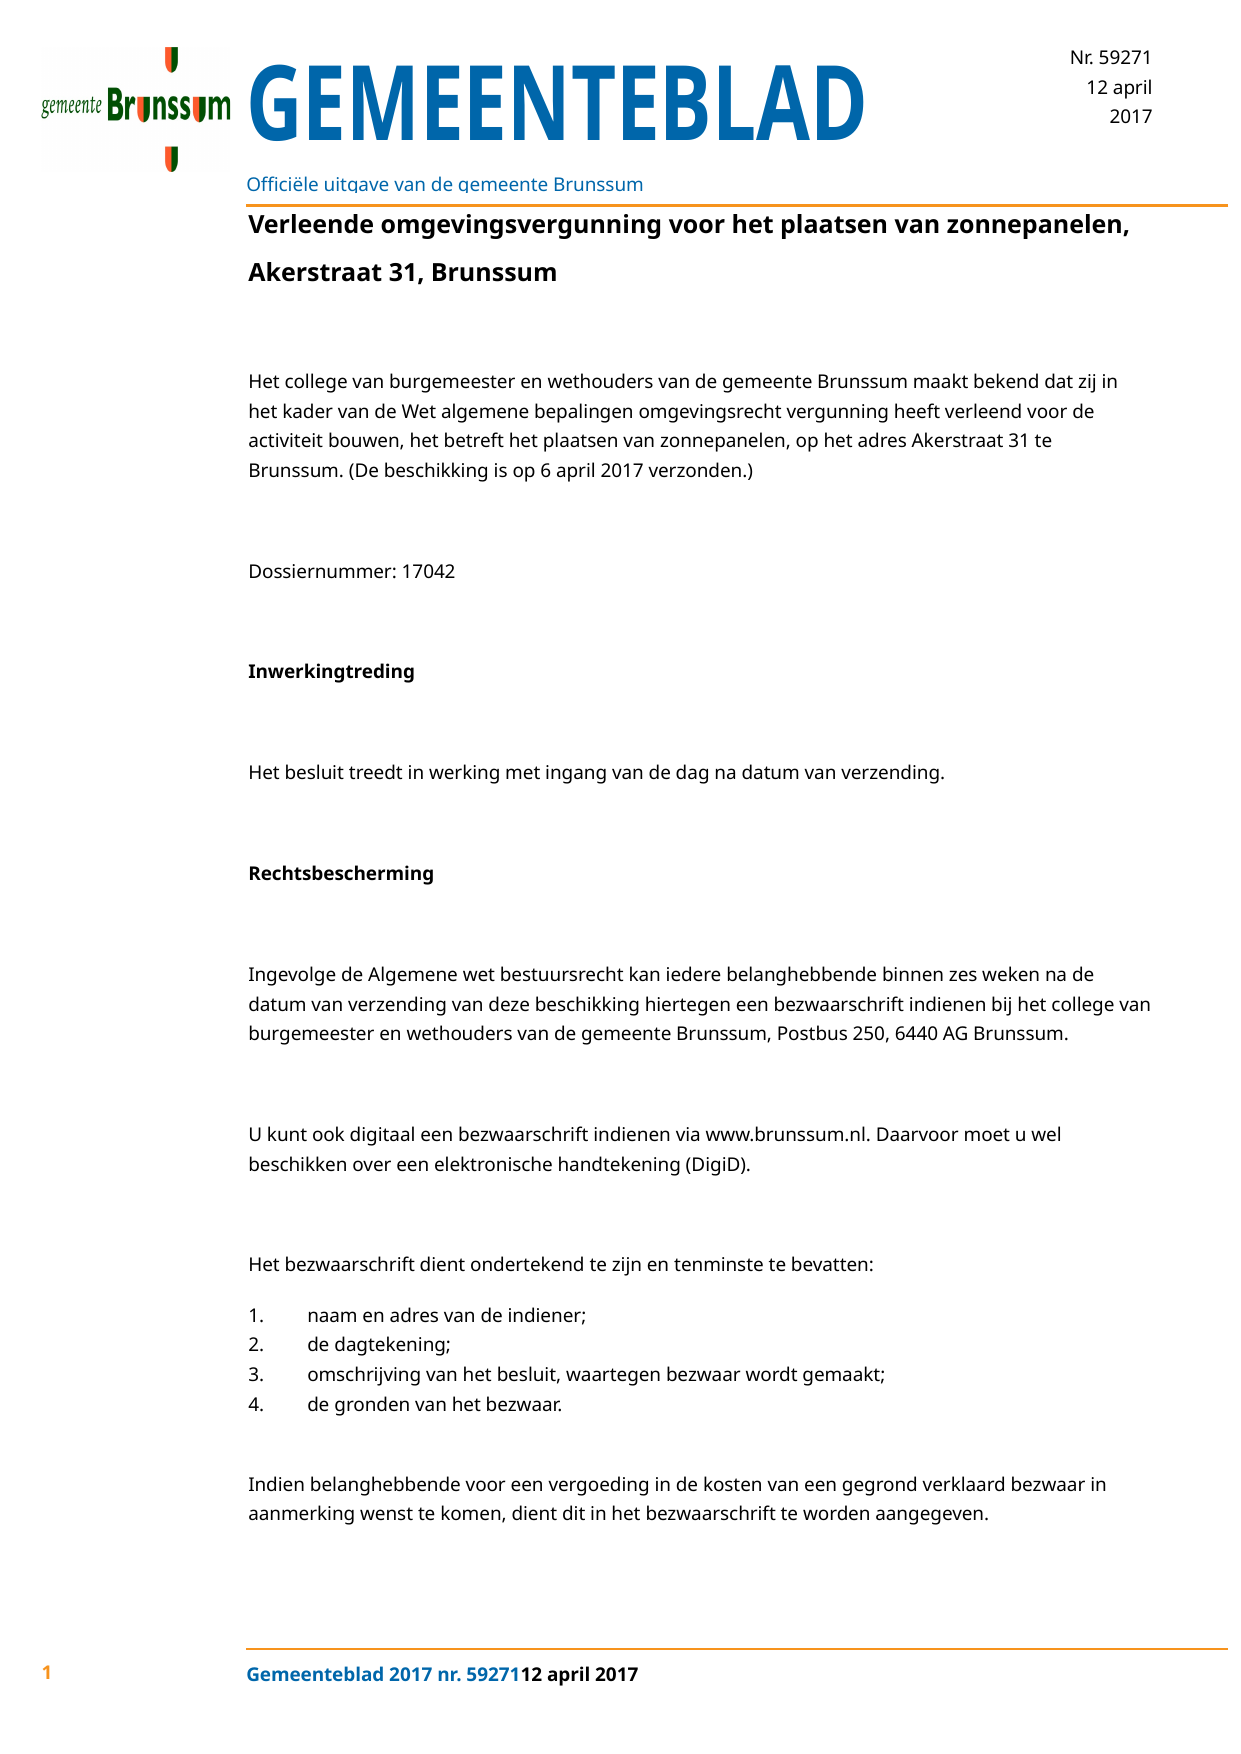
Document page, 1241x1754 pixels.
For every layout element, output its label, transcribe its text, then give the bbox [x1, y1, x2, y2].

list de dagtekening; [248, 1332, 1152, 1357]
list de gronden van het bezwaar. [248, 1391, 1152, 1417]
list omschrijving van het besluit, waartegen bezwaar wordt gemaakt; [248, 1361, 1152, 1387]
text Rechtsbescherming [248, 860, 1152, 886]
text Het besluit treedt in werking met ingang van de dag na datum van verzending. [248, 759, 1152, 785]
picture [41, 47, 231, 172]
text Ingevolge de Algemene wet bestuursrecht kan iedere belanghebbende binnen zes weken na de datum van verzending van deze beschikking hiertegen een bezwaarschrift indienen bij het college van burgemeester en wethouders van de gemeente Brunssum, Postbus 250, 6440 AG Brunssum. [248, 961, 1152, 1046]
text Dossiernummer: 17042 [248, 558, 1152, 584]
text U kunt ook digitaal een bezwaarschrift indienen via www.brunssum.nl. Daarvoor moet u wel beschikken over een elektronische handtekening (DigiD). [248, 1121, 1152, 1177]
list naam en adres van de indiener; [248, 1302, 1152, 1328]
text Verleende omgevingsvergunning voor het plaatsen van zonnepanelen, Akerstraat 31, Brunssum [248, 207, 1152, 288]
text Inwerkingtreding [248, 659, 1152, 684]
text Indien belanghebbende voor een vergoeding in de kosten van een gegrond verklaard bezwaar in aanmerking wenst te komen, dient dit in het bezwaarschrift te worden aangegeven. [248, 1471, 1152, 1526]
text Het college van burgemeester en wethouders van de gemeente Brunssum maakt bekend dat zij in het kader van de Wet algemene bepalingen omgevingsrecht vergunning heeft verleend voor de activiteit bouwen, het betreft het plaatsen van zonnepanelen, op het adres Akerstraat 31 te Brunssum. (De beschikking is op 6 april 2017 verzonden.) [248, 368, 1152, 483]
text Het bezwaarschrift dient ondertekend te zijn en tenminste te bevatten: [248, 1252, 1152, 1277]
